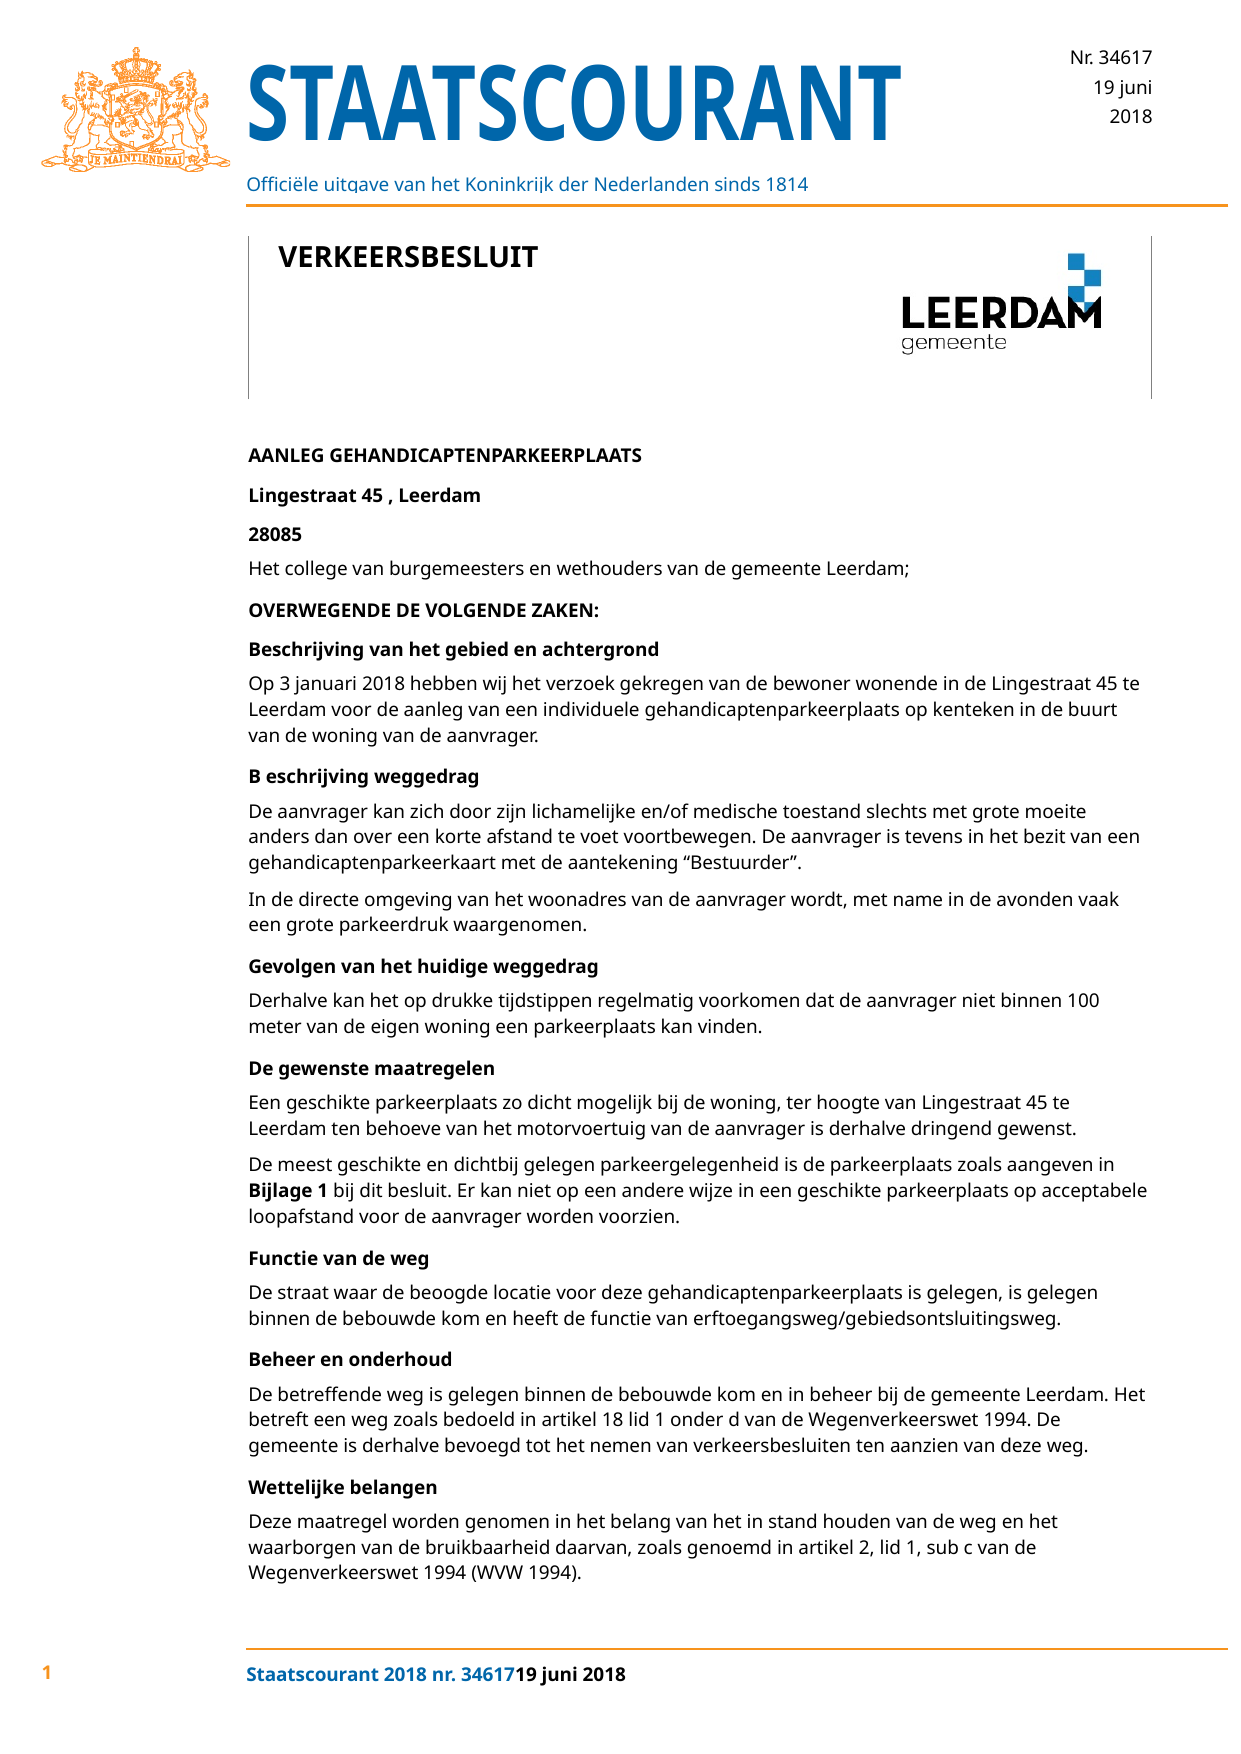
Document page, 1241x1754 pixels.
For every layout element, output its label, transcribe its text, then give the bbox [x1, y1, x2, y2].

text Beschrijving van het gebied en achtergrond [248, 636, 1152, 662]
text Wettelijke belangen [248, 1474, 1152, 1500]
text Op 3 januari 2018 hebben wij het verzoek gekregen van de bewoner wonende in de Lingestraat 45 te Leerdam voor de aanleg van een individuele gehandicaptenparkeerplaats op kenteken in de buurt van de woning van de aanvrager. [248, 670, 1152, 748]
text De straat waar de beoogde locatie voor deze gehandicaptenparkeerplaats is gelegen, is gelegen binnen de bebouwde kom en heeft de functie van erftoegangsweg/gebiedsontsluitingsweg. [248, 1279, 1152, 1331]
text OVERWEGENDE DE VOLGENDE ZAKEN: [248, 597, 1152, 623]
picture [882, 236, 1119, 374]
text Een geschikte parkeerplaats zo dicht mogelijk bij de woning, ter hoogte van Lingestraat 45 te Leerdam ten behoeve van het motorvoertuig van de aanvrager is derhalve dringend gewenst. [248, 1089, 1152, 1141]
text 28085 [248, 521, 1152, 547]
text B eschrijving weggedrag [248, 764, 1152, 789]
text Lingestraat 45 , Leerdam [248, 482, 1152, 508]
text In de directe omgeving van het woonadres van de aanvrager wordt, met name in de avonden vaak een grote parkeerdruk waargenomen. [248, 886, 1152, 937]
text AANLEG GEHANDICAPTENPARKEERPLAATS [248, 443, 1152, 468]
text De aanvrager kan zich door zijn lichamelijke en/of medische toestand slechts met grote moeite anders dan over een korte afstand te voet voortbewegen. De aanvrager is tevens in het bezit van een gehandicaptenparkeerkaart met de aantekening “Bestuurder”. [248, 798, 1152, 875]
text Beheer en onderhoud [248, 1347, 1152, 1372]
text De gewenste maatregelen [248, 1055, 1152, 1081]
text De meest geschikte en dichtbij gelegen parkeergelegenheid is de parkeerplaats zoals aangeven in Bijlage 1 bij dit besluit. Er kan niet op een andere wijze in een geschikte parkeerplaats op acceptabele loopafstand voor de aanvrager worden voorzien. [248, 1152, 1152, 1229]
text Deze maatregel worden genomen in het belang van het in stand houden van de weg en het waarborgen van de bruikbaarheid daarvan, zoals genoemd in artikel 2, lid 1, sub c van de Wegenverkeerswet 1994 (WVW 1994). [248, 1508, 1152, 1585]
picture [41, 47, 231, 172]
table_header VERKEERSBESLUIT [249, 236, 850, 399]
text Derhalve kan het op drukke tijdstippen regelmatig voorkomen dat de aanvrager niet binnen 100 meter van de eigen woning een parkeerplaats kan vinden. [248, 988, 1152, 1039]
text Het college van burgemeesters en wethouders van de gemeente Leerdam; [248, 555, 1152, 581]
table_header [850, 236, 1151, 399]
text Gevolgen van het huidige weggedrag [248, 953, 1152, 979]
text Functie van de weg [248, 1245, 1152, 1271]
text De betreffende weg is gelegen binnen de bebouwde kom en in beheer bij de gemeente Leerdam. Het betreft een weg zoals bedoeld in artikel 18 lid 1 onder d van de Wegenverkeerswet 1994. De gemeente is derhalve bevoegd tot het nemen van verkeersbesluiten ten aanzien van deze weg. [248, 1381, 1152, 1458]
